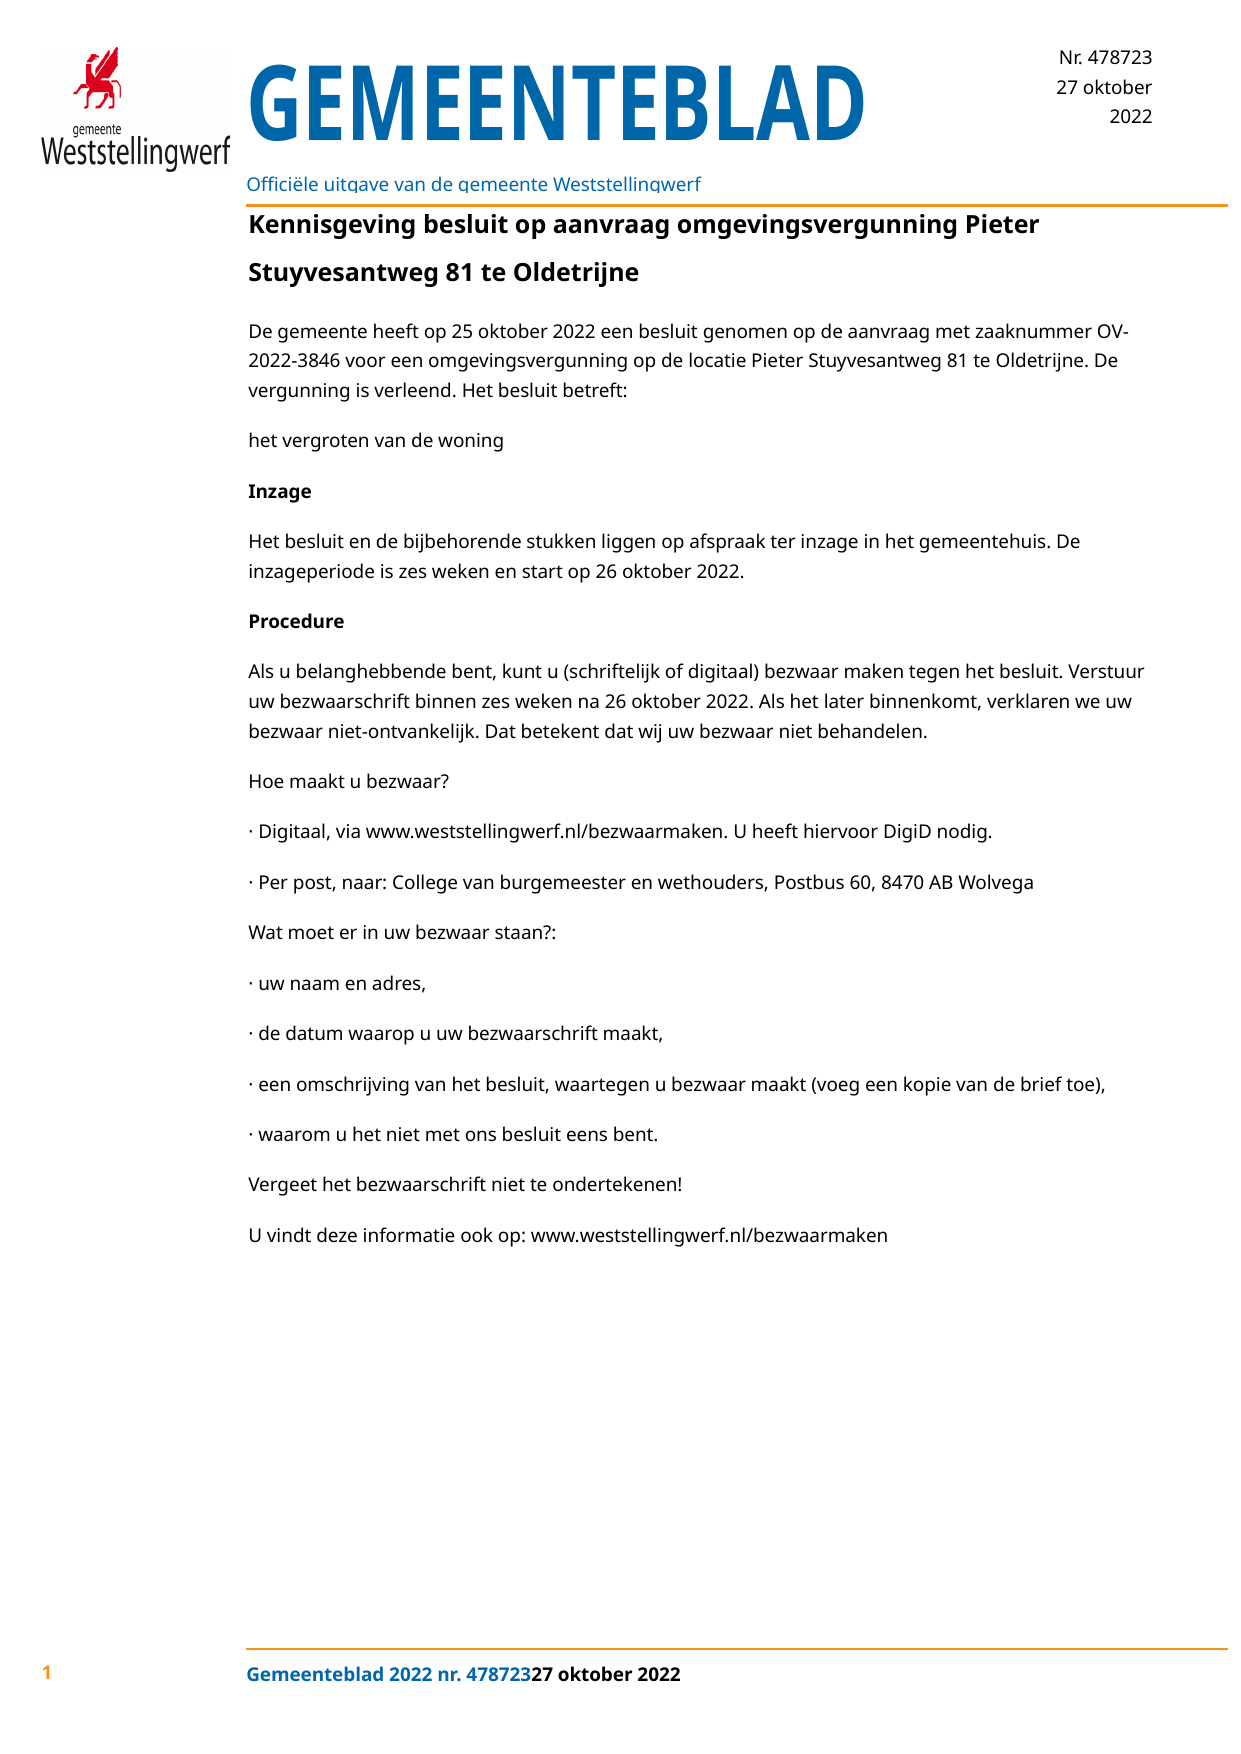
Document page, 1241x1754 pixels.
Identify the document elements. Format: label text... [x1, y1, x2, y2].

text · Per post, naar: College van burgemeester en wethouders, Postbus 60, 8470 AB Wolvega [248, 869, 1152, 895]
picture [41, 47, 231, 172]
text Als u belanghebbende bent, kunt u (schriftelijk of digitaal) bezwaar maken tegen het besluit. Verstuur uw bezwaarschrift binnen zes weken na 26 oktober 2022. Als het later binnenkomt, verklaren we uw bezwaar niet-ontvankelijk. Dat betekent dat wij uw bezwaar niet behandelen. [248, 659, 1152, 744]
text Hoe maakt u bezwaar? [248, 768, 1152, 794]
text · Digitaal, via www.weststellingwerf.nl/bezwaarmaken. U heeft hiervoor DigiD nodig. [248, 819, 1152, 844]
text · uw naam en adres, [248, 970, 1152, 996]
text · de datum waarop u uw bezwaarschrift maakt, [248, 1020, 1152, 1046]
text Wat moet er in uw bezwaar staan?: [248, 919, 1152, 945]
text · een omschrijving van het besluit, waartegen u bezwaar maakt (voeg een kopie van de brief toe), [248, 1071, 1152, 1097]
text Inzage [248, 478, 1152, 504]
text De gemeente heeft op 25 oktober 2022 een besluit genomen op de aanvraag met zaaknummer OV-2022-3846 voor een omgevingsvergunning op de locatie Pieter Stuyvesantweg 81 te Oldetrijne. De vergunning is verleend. Het besluit betreft: [248, 318, 1152, 403]
text Het besluit en de bijbehorende stukken liggen op afspraak ter inzage in het gemeentehuis. De inzageperiode is zes weken en start op 26 oktober 2022. [248, 528, 1152, 584]
text Vergeet het bezwaarschrift niet te ondertekenen! [248, 1172, 1152, 1197]
text Kennisgeving besluit op aanvraag omgevingsvergunning Pieter Stuyvesantweg 81 te Oldetrijne [248, 207, 1152, 288]
text U vindt deze informatie ook op: www.weststellingwerf.nl/bezwaarmaken [248, 1222, 1152, 1248]
text het vergroten van de woning [248, 427, 1152, 453]
text Procedure [248, 608, 1152, 634]
text · waarom u het niet met ons besluit eens bent. [248, 1121, 1152, 1147]
